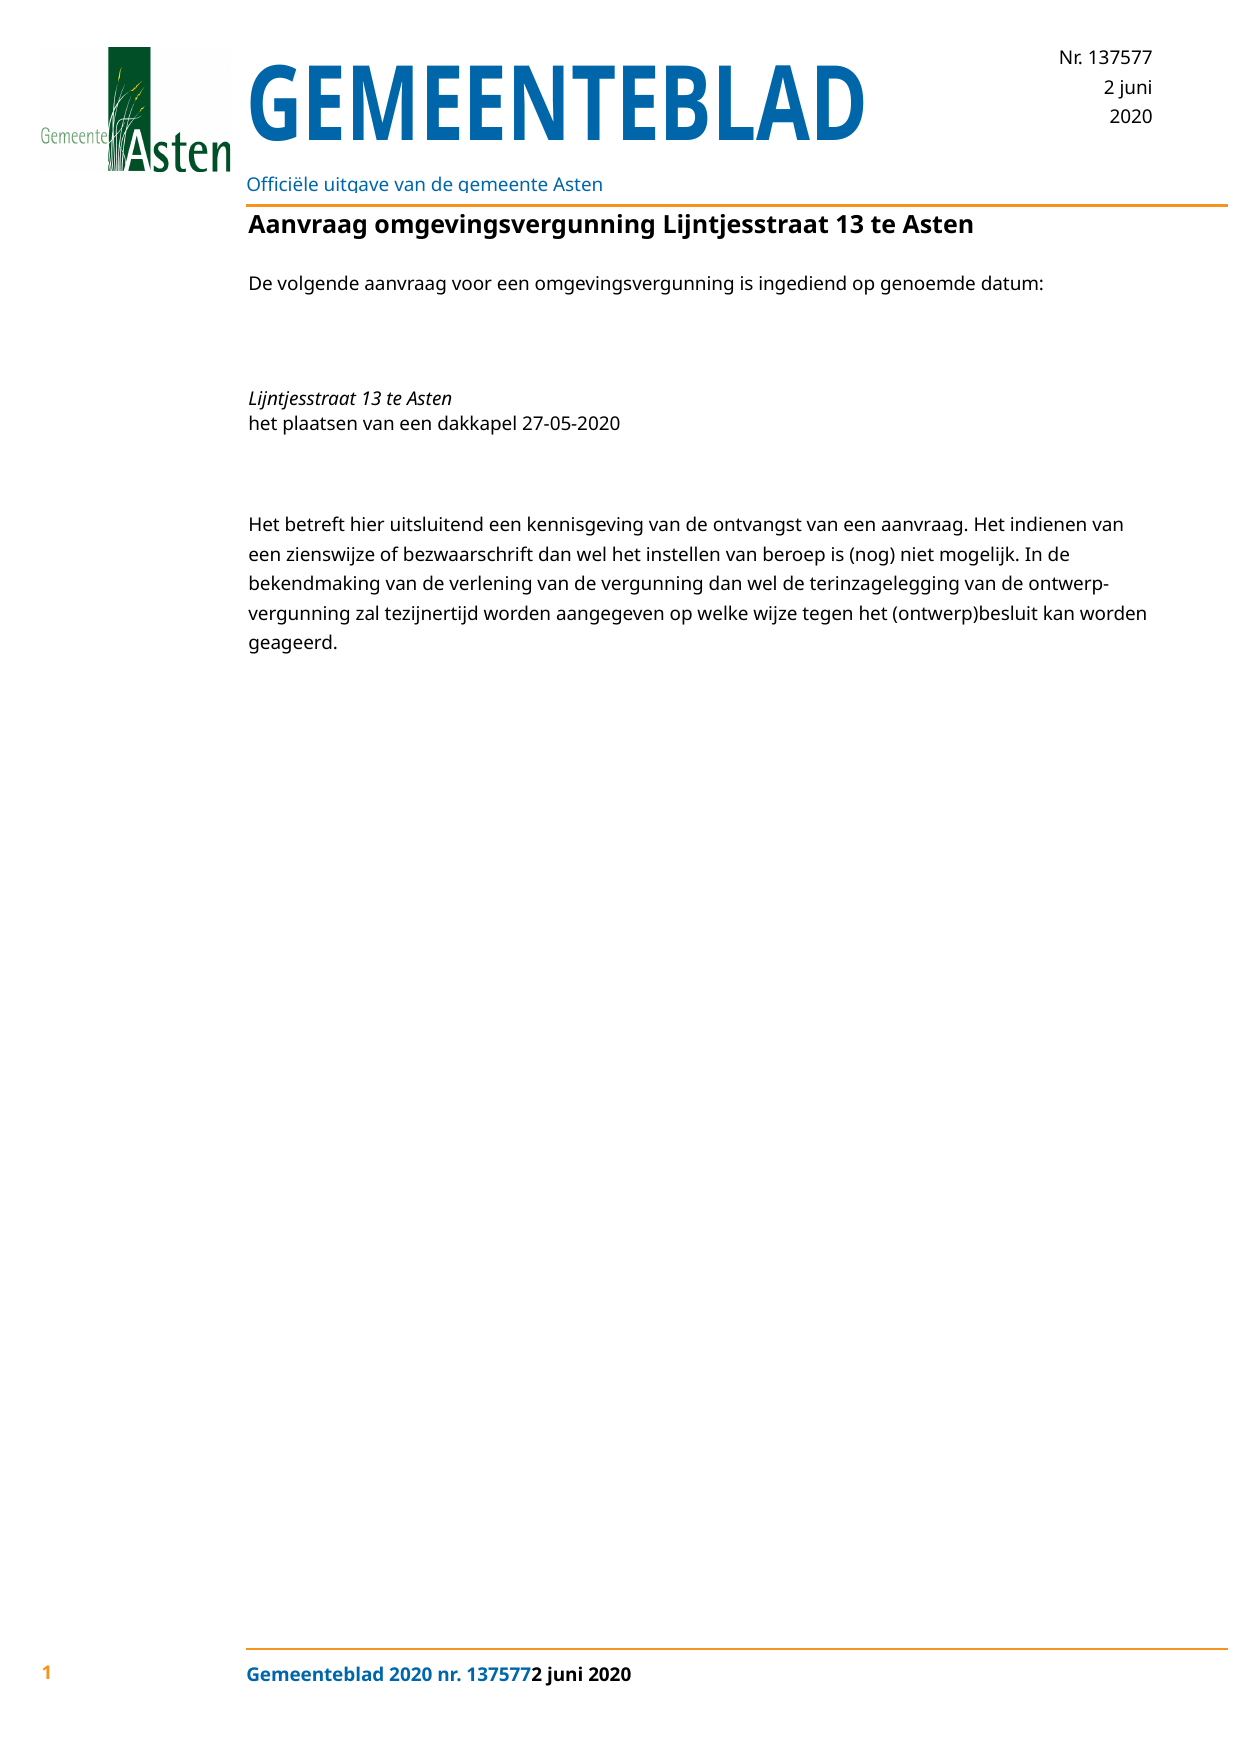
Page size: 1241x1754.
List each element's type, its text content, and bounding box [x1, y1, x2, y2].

text het plaatsen van een dakkapel 27-05-2020 [248, 410, 1152, 436]
picture [41, 47, 231, 172]
text Lijntjesstraat 13 te Asten [248, 385, 1152, 410]
text Aanvraag omgevingsvergunning Lijntjesstraat 13 te Asten [248, 207, 1152, 241]
text Het betreft hier uitsluitend een kennisgeving van de ontvangst van een aanvraag. Het indienen van een zienswijze of bezwaarschrift dan wel het instellen van beroep is (nog) niet mogelijk. In de bekendmaking van de verlening van de vergunning dan wel de terinzagelegging van de ontwerp-vergunning zal tezijnertijd worden aangegeven op welke wijze tegen het (ontwerp)besluit kan worden geageerd. [248, 511, 1152, 655]
text De volgende aanvraag voor een omgevingsvergunning is ingediend op genoemde datum: [248, 270, 1152, 296]
